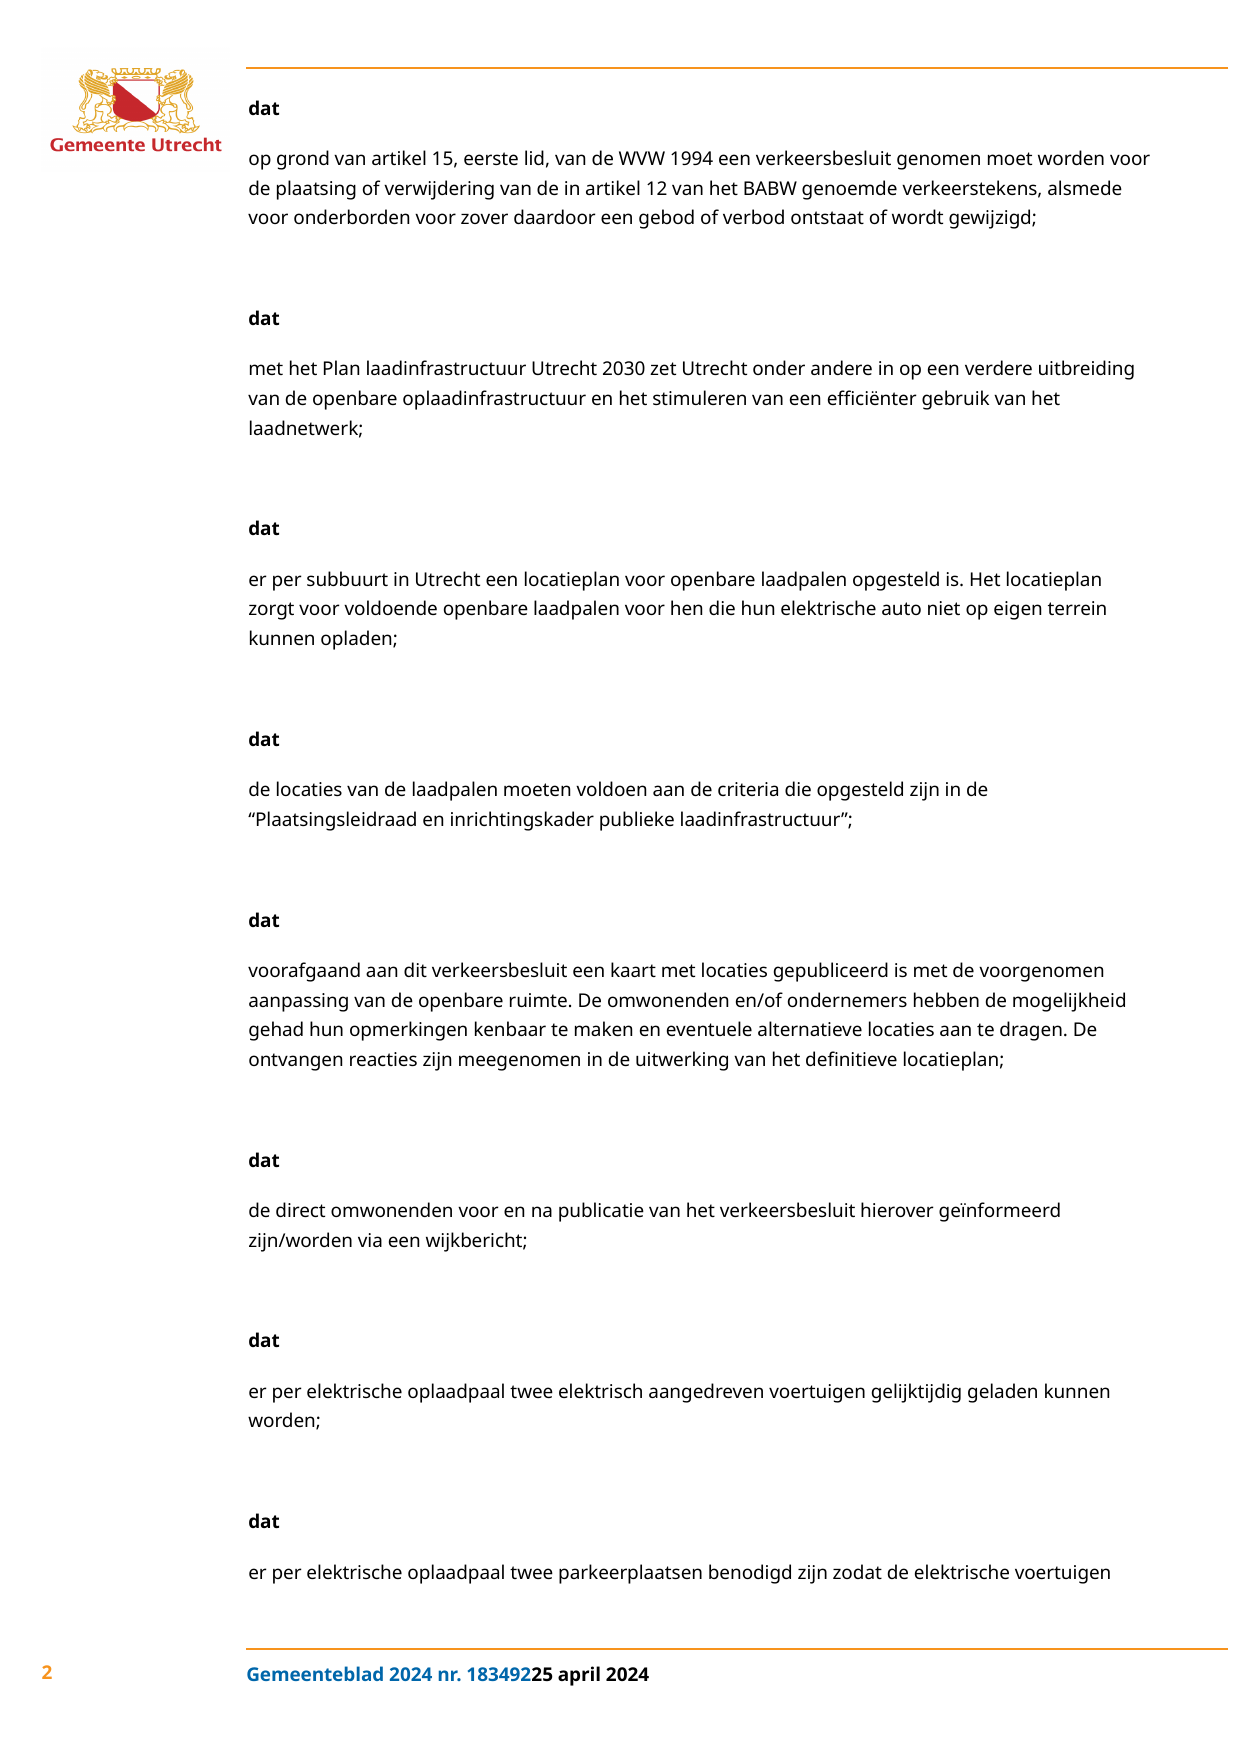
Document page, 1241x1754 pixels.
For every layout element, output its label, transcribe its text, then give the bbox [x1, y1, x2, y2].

text er per elektrische oplaadpaal twee parkeerplaatsen benodigd zijn zodat de elektrische voertuigen [248, 1559, 1152, 1585]
text dat [248, 95, 1152, 121]
text dat [248, 1147, 1152, 1173]
text de locaties van de laadpalen moeten voldoen aan de criteria die opgesteld zijn in de “Plaatsingsleidraad en inrichtingskader publieke laadinfrastructuur”; [248, 776, 1152, 832]
text op grond van artikel 15, eerste lid, van de WVW 1994 een verkeersbesluit genomen moet worden voor de plaatsing of verwijdering van de in artikel 12 van het BABW genoemde verkeerstekens, alsmede voor onderborden voor zover daardoor een gebod of verbod ontstaat of wordt gewijzigd; [248, 145, 1152, 230]
text er per elektrische oplaadpaal twee elektrisch aangedreven voertuigen gelijktijdig geladen kunnen worden; [248, 1378, 1152, 1433]
text dat [248, 516, 1152, 541]
text dat [248, 1508, 1152, 1534]
text dat [248, 1328, 1152, 1353]
text met het Plan laadinfrastructuur Utrecht 2030 zet Utrecht onder andere in op een verdere uitbreiding van de openbare oplaadinfrastructuur en het stimuleren van een efficiënter gebruik van het laadnetwerk; [248, 356, 1152, 441]
text dat [248, 305, 1152, 331]
text de direct omwonenden voor en na publicatie van het verkeersbesluit hierover geïnformeerd zijn/worden via een wijkbericht; [248, 1197, 1152, 1253]
text er per subbuurt in Utrecht een locatieplan voor openbare laadpalen opgesteld is. Het locatieplan zorgt voor voldoende openbare laadpalen voor hen die hun elektrische auto niet op eigen terrein kunnen opladen; [248, 566, 1152, 651]
text voorafgaand aan dit verkeersbesluit een kaart met locaties gepubliceerd is met de voorgenomen aanpassing van de openbare ruimte. De omwonenden en/of ondernemers hebben de mogelijkheid gehad hun opmerkingen kenbaar te maken en eventuele alternatieve locaties aan te dragen. De ontvangen reacties zijn meegenomen in de uitwerking van het definitieve locatieplan; [248, 957, 1152, 1072]
picture [41, 47, 231, 172]
text dat [248, 907, 1152, 933]
text dat [248, 726, 1152, 752]
